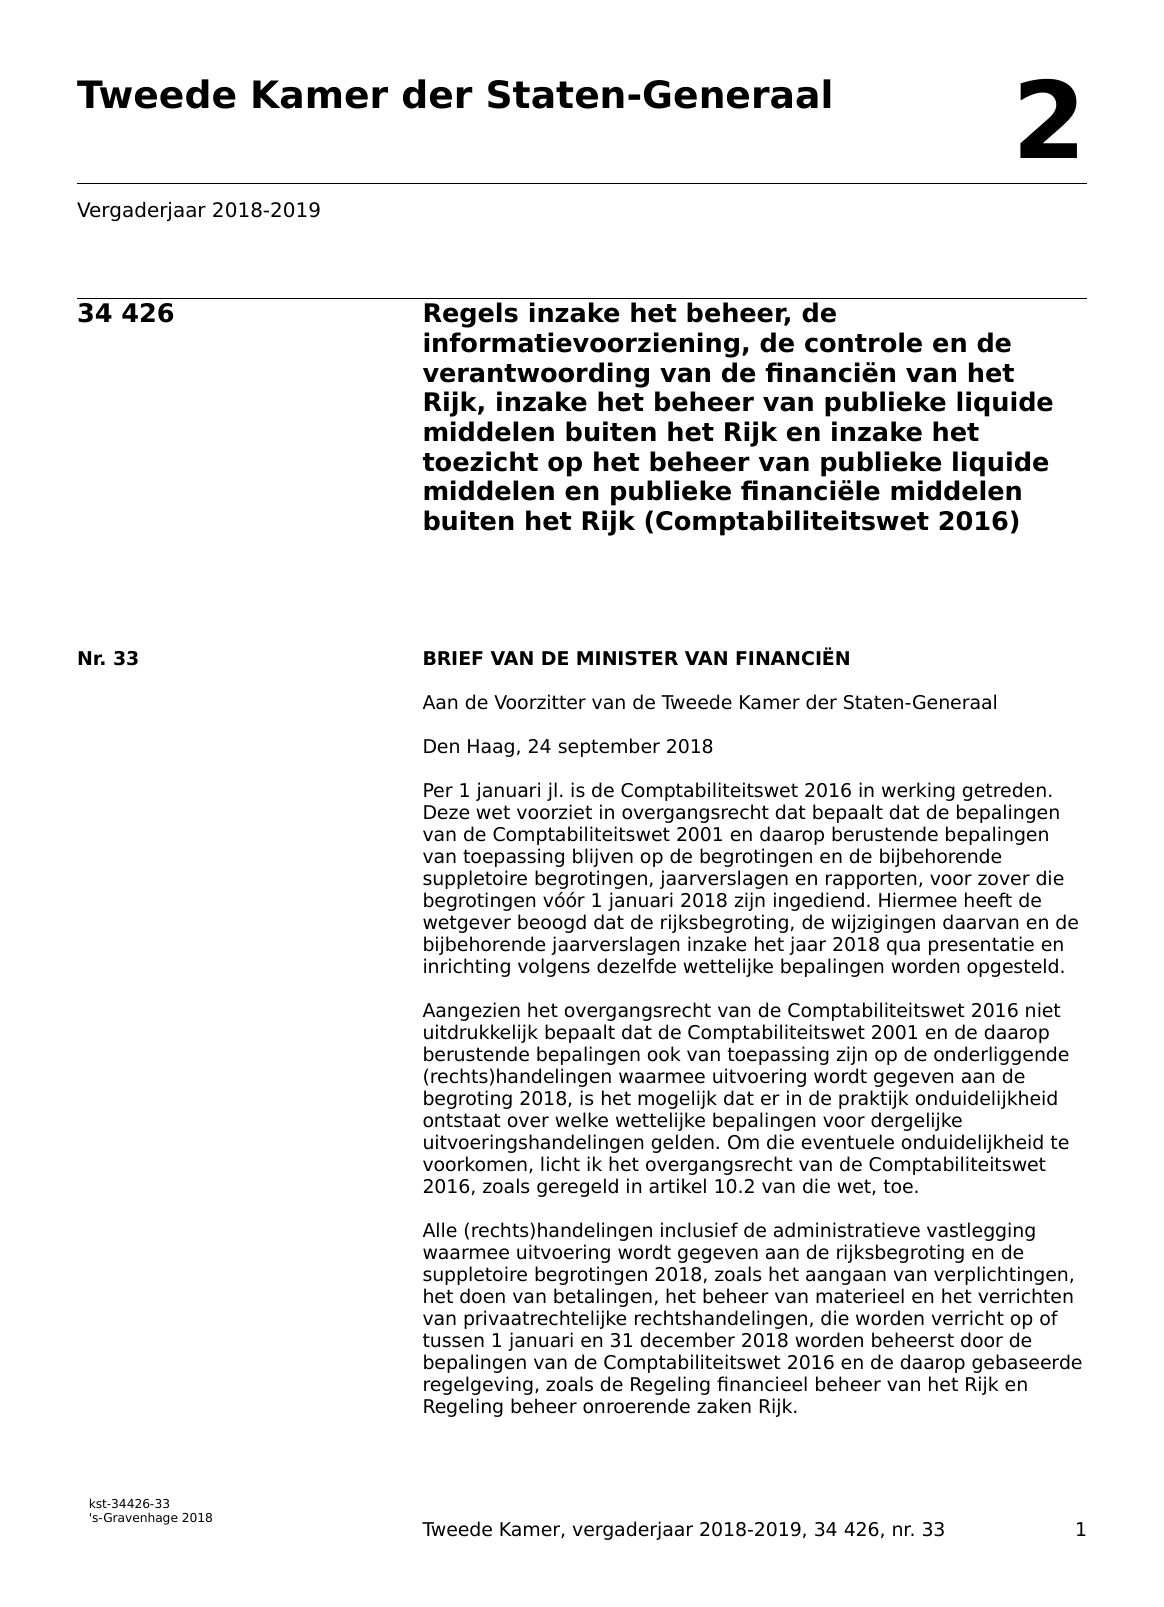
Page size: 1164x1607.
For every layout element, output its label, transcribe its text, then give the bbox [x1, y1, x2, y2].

subtitle 34 426 Regels inzake het beheer, de informatievoorziening, de controle en de verantwoording van de financiën van het Rijk, inzake het beheer van publieke liquide middelen buiten het Rijk en inzake het toezicht op het beheer van publieke liquide middelen en publieke financiële middelen buiten het Rijk (Comptabiliteitswet 2016) [77, 299, 1087, 536]
text Alle (rechts)handelingen inclusief de administratieve vastlegging waarmee uitvoering wordt gegeven aan de rijksbegroting en de suppletoire begrotingen 2018, zoals het aangaan van verplichtingen, het doen van betalingen, het beheer van materieel en het verrichten van privaatrechtelijke rechtshandelingen, die worden verricht op of tussen 1 januari en 31 december 2018 worden beheerst door de bepalingen van de Comptabiliteitswet 2016 en de daarop gebaseerde regelgeving, zoals de Regeling financieel beheer van het Rijk en Regeling beheer onroerende zaken Rijk. [422, 1220, 1087, 1418]
text Per 1 januari jl. is de Comptabiliteitswet 2016 in werking getreden. Deze wet voorziet in overgangsrecht dat bepaalt dat de bepalingen van de Comptabiliteitswet 2001 en daarop berustende bepalingen van toepassing blijven op de begrotingen en de bijbehorende suppletoire begrotingen, jaarverslagen en rapporten, voor zover die begrotingen vóór 1 januari 2018 zijn ingediend. Hiermee heeft de wetgever beoogd dat de rijksbegroting, de wijzigingen daarvan en de bijbehorende jaarverslagen inzake het jaar 2018 qua presentatie en inrichting volgens dezelfde wettelijke bepalingen worden opgesteld. [422, 780, 1087, 978]
text 's-Gravenhage 2018 [88, 1511, 323, 1525]
table_header Tweede Kamer der Staten-Generaal [77, 59, 886, 183]
table_cell Vergaderjaar 2018-2019 [77, 184, 1087, 298]
subtitle Nr. 33 BRIEF VAN DE MINISTER VAN FINANCIËN [77, 647, 1087, 669]
text Aangezien het overgangsrecht van de Comptabiliteitswet 2016 niet uitdrukkelijk bepaalt dat de Comptabiliteitswet 2001 en de daarop berustende bepalingen ook van toepassing zijn op de onderliggende (rechts)handelingen waarmee uitvoering wordt gegeven aan de begroting 2018, is het mogelijk dat er in de praktijk onduidelijkheid ontstaat over welke wettelijke bepalingen voor dergelijke uitvoeringshandelingen gelden. Om die eventuele onduidelijkheid te voorkomen, licht ik het overgangsrecht van de Comptabiliteitswet 2016, zoals geregeld in artikel 10.2 van die wet, toe. [422, 1000, 1087, 1198]
text kst-34426-33 [88, 1497, 323, 1511]
text Aan de Voorzitter van de Tweede Kamer der Staten-Generaal [422, 692, 1087, 714]
table_header 2 [886, 59, 1087, 183]
text Den Haag, 24 september 2018 [422, 736, 1087, 758]
